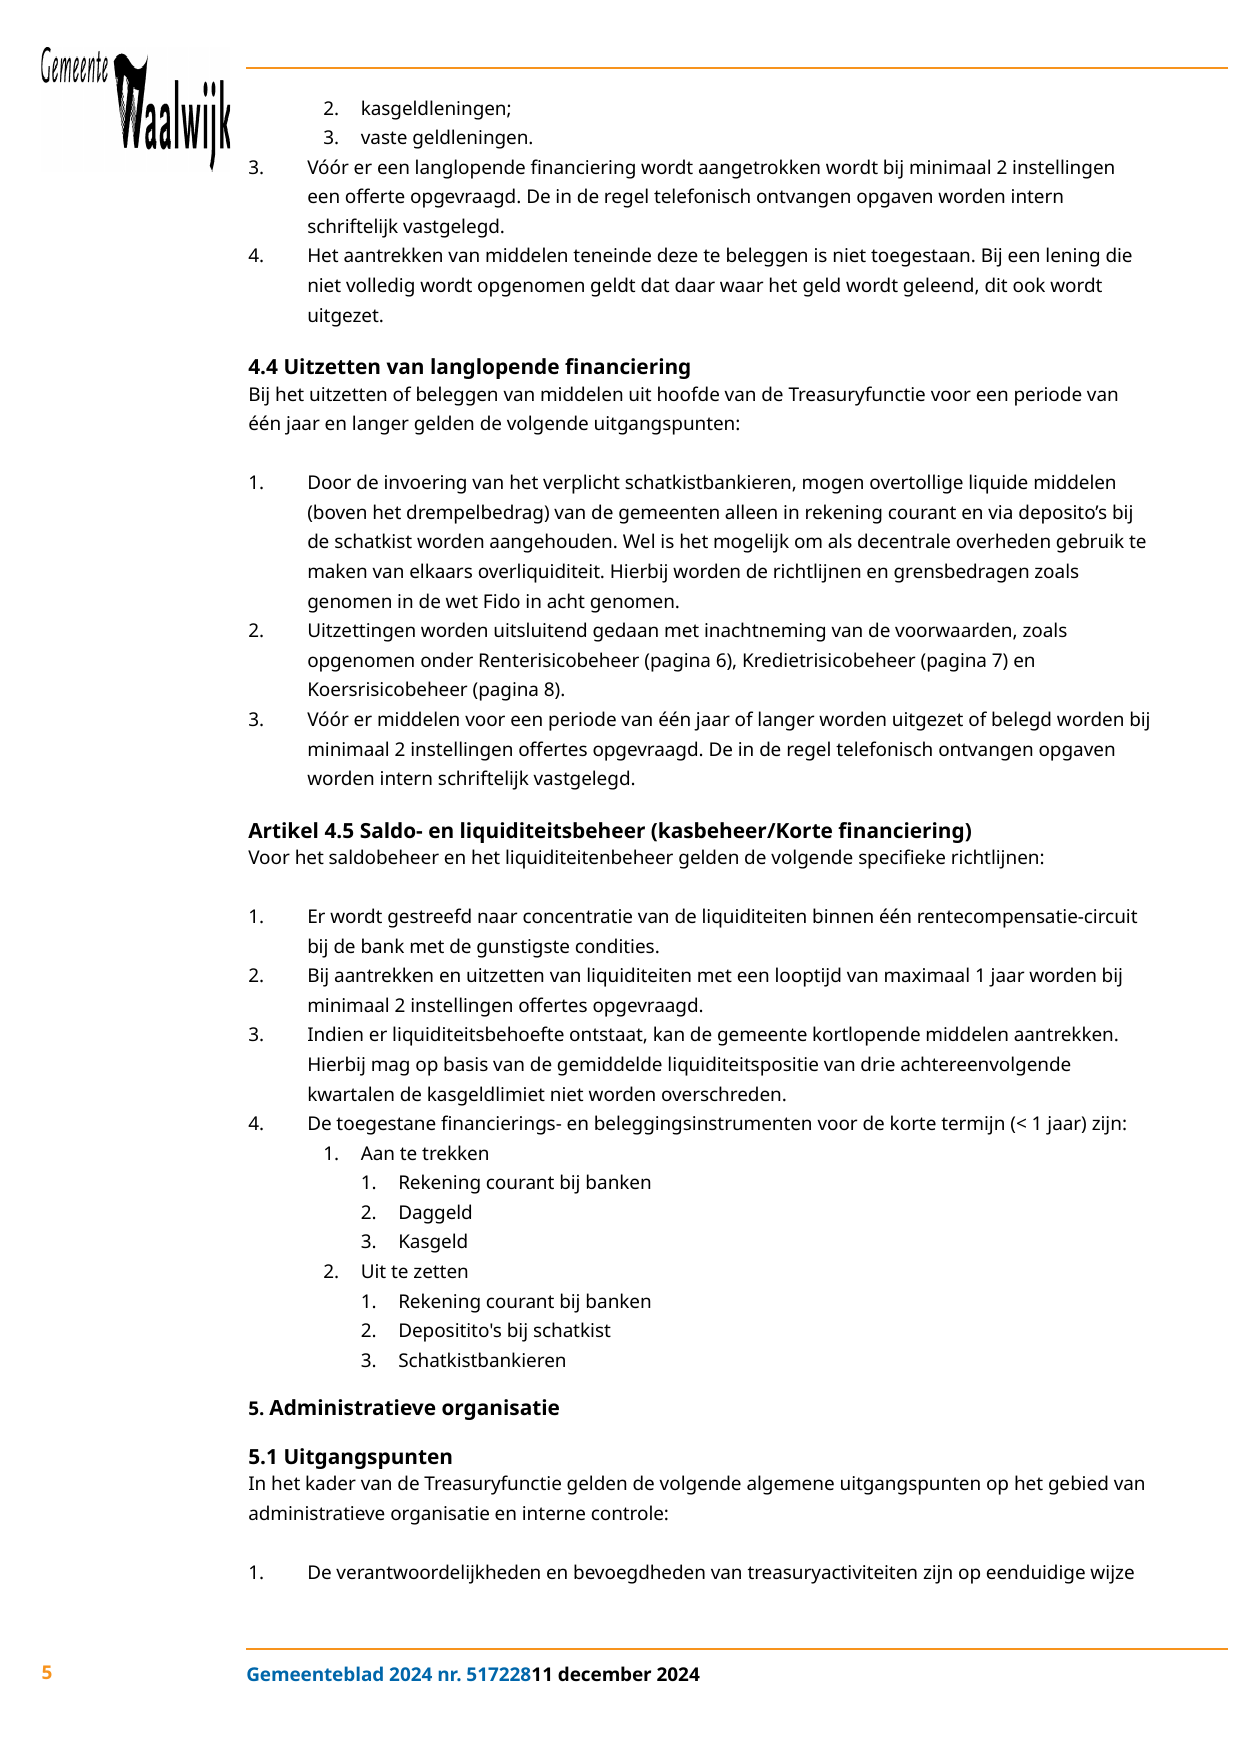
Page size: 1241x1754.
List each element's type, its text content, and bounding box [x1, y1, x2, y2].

text 5. Administratieve organisatie [248, 1393, 1152, 1421]
list Vóór er middelen voor een periode van één jaar of langer worden uitgezet of belegd worden bij minimaal 2 instellingen offertes opgevraagd. De in de regel telefonisch ontvangen opgaven worden intern schriftelijk vastgelegd. [248, 706, 1152, 791]
list Schatkistbankieren [361, 1347, 1152, 1373]
list Kasgeld [361, 1229, 1152, 1254]
list Daggeld [361, 1199, 1152, 1225]
list Indien er liquiditeitsbehoefte ontstaat, kan de gemeente kortlopende middelen aantrekken. Hierbij mag op basis van de gemiddelde liquiditeitspositie van drie achtereenvolgende kwartalen de kasgeldlimiet niet worden overschreden. [248, 1022, 1152, 1107]
text Artikel 4.5 Saldo- en liquiditeitsbeheer (kasbeheer/Korte financiering) [248, 816, 1152, 844]
list Rekening courant bij banken [361, 1169, 1152, 1195]
list Het aantrekken van middelen teneinde deze te beleggen is niet toegestaan. Bij een lening die niet volledig wordt opgenomen geldt dat daar waar het geld wordt geleend, dit ook wordt uitgezet. [248, 243, 1152, 328]
list Vóór er een langlopende financiering wordt aangetrokken wordt bij minimaal 2 instellingen een offerte opgevraagd. De in de regel telefonisch ontvangen opgaven worden intern schriftelijk vastgelegd. [248, 154, 1152, 239]
list Bij aantrekken en uitzetten van liquiditeiten met een looptijd van maximaal 1 jaar worden bij minimaal 2 instellingen offertes opgevraagd. [248, 962, 1152, 1018]
list Depositito's bij schatkist [361, 1317, 1152, 1343]
list Er wordt gestreefd naar concentratie van de liquiditeiten binnen één rentecompensatie-circuit bij de bank met de gunstigste condities. [248, 903, 1152, 959]
list Uit te zetten [323, 1258, 1152, 1284]
list De verantwoordelijkheden en bevoegdheden van treasuryactiviteiten zijn op eenduidige wijze [248, 1559, 1152, 1585]
list Door de invoering van het verplicht schatkistbankieren, mogen overtollige liquide middelen (boven het drempelbedrag) van de gemeenten alleen in rekening courant en via deposito’s bij de schatkist worden aangehouden. Wel is het mogelijk om als decentrale overheden gebruik te maken van elkaars overliquiditeit. Hierbij worden de richtlijnen en grensbedragen zoals genomen in de wet Fido in acht genomen. [248, 469, 1152, 613]
list Rekening courant bij banken [361, 1288, 1152, 1314]
text Bij het uitzetten of beleggen van middelen uit hoofde van de Treasuryfunctie voor een periode van één jaar en langer gelden de volgende uitgangspunten: [248, 381, 1152, 436]
list Uitzettingen worden uitsluitend gedaan met inachtneming van de voorwaarden, zoals opgenomen onder Renterisicobeheer (pagina 6), Kredietrisicobeheer (pagina 7) en Koersrisicobeheer (pagina 8). [248, 617, 1152, 702]
text 5.1 Uitgangspunten [248, 1442, 1152, 1470]
text 4.4 Uitzetten van langlopende financiering [248, 352, 1152, 381]
text Voor het saldobeheer en het liquiditeitenbeheer gelden de volgende specifieke richtlijnen: [248, 844, 1152, 870]
list vaste geldleningen. [323, 124, 1152, 150]
list Aan te trekken [323, 1140, 1152, 1166]
text In het kader van de Treasuryfunctie gelden de volgende algemene uitgangspunten op het gebied van administratieve organisatie en interne controle: [248, 1470, 1152, 1526]
list De toegestane financierings- en beleggingsinstrumenten voor de korte termijn (< 1 jaar) zijn: [248, 1110, 1152, 1136]
list kasgeldleningen; [323, 95, 1152, 121]
picture [41, 47, 231, 172]
